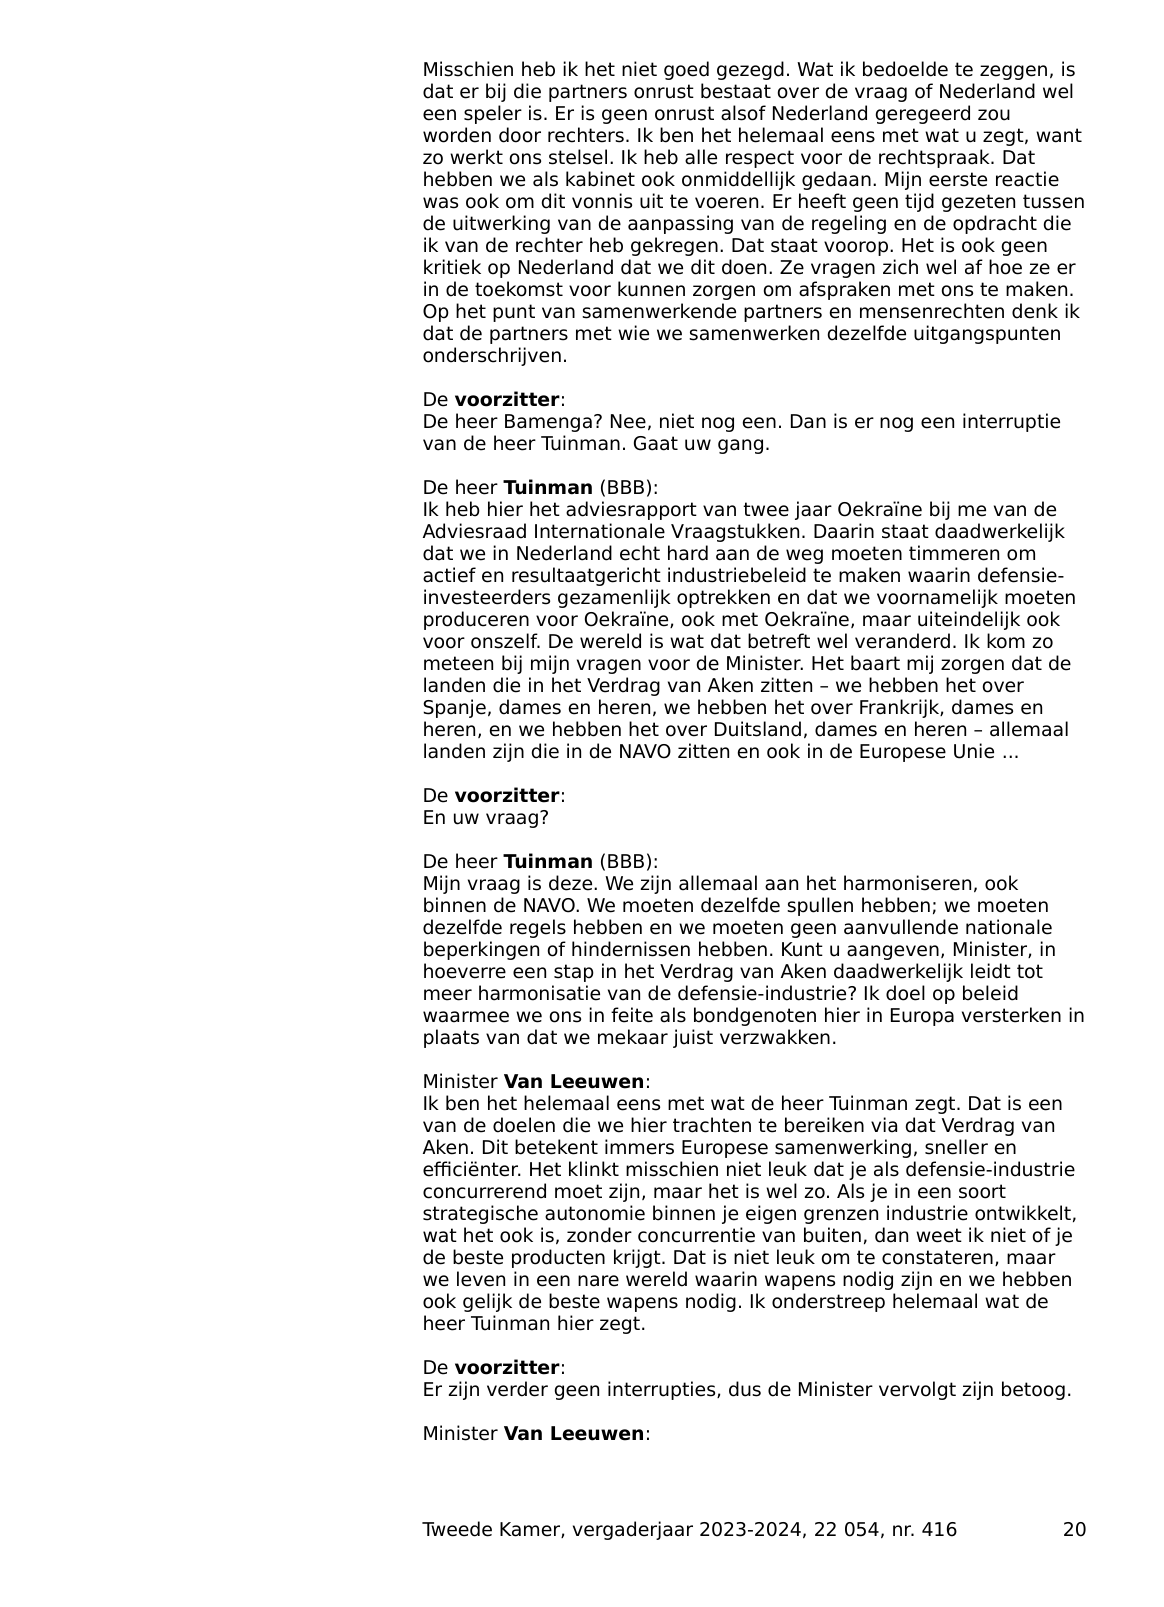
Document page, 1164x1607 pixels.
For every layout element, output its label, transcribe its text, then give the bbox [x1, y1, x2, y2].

text Misschien heb ik het niet goed gezegd. Wat ik bedoelde te zeggen, is dat er bij die partners onrust bestaat over de vraag of Nederland wel een speler is. Er is geen onrust alsof Nederland geregeerd zou worden door rechters. Ik ben het helemaal eens met wat u zegt, want zo werkt ons stelsel. Ik heb alle respect voor de rechtspraak. Dat hebben we als kabinet ook onmiddellijk gedaan. Mijn eerste reactie was ook om dit vonnis uit te voeren. Er heeft geen tijd gezeten tussen de uitwerking van de aanpassing van de regeling en de opdracht die ik van de rechter heb gekregen. Dat staat voorop. Het is ook geen kritiek op Nederland dat we dit doen. Ze vragen zich wel af hoe ze er in de toekomst voor kunnen zorgen om afspraken met ons te maken. Op het punt van samenwerkende partners en mensenrechten denk ik dat de partners met wie we samenwerken dezelfde uitgangspunten onderschrijven. [422, 59, 1087, 367]
text De heer Tuinman (BBB): [422, 477, 1087, 499]
text De voorzitter: [422, 785, 1087, 807]
text Ik heb hier het adviesrapport van twee jaar Oekraïne bij me van de Adviesraad Internationale Vraagstukken. Daarin staat daadwerkelijk dat we in Nederland echt hard aan de weg moeten timmeren om actief en resultaatgericht industriebeleid te maken waarin defensie-investeerders gezamenlijk optrekken en dat we voornamelijk moeten produceren voor Oekraïne, ook met Oekraïne, maar uiteindelijk ook voor onszelf. De wereld is wat dat betreft wel veranderd. Ik kom zo meteen bij mijn vragen voor de Minister. Het baart mij zorgen dat de landen die in het Verdrag van Aken zitten – we hebben het over Spanje, dames en heren, we hebben het over Frankrijk, dames en heren, en we hebben het over Duitsland, dames en heren – allemaal landen zijn die in de NAVO zitten en ook in de Europese Unie ... [422, 499, 1087, 763]
text Ik ben het helemaal eens met wat de heer Tuinman zegt. Dat is een van de doelen die we hier trachten te bereiken via dat Verdrag van Aken. Dit betekent immers Europese samenwerking, sneller en efficiënter. Het klinkt misschien niet leuk dat je als defensie-industrie concurrerend moet zijn, maar het is wel zo. Als je in een soort strategische autonomie binnen je eigen grenzen industrie ontwikkelt, wat het ook is, zonder concurrentie van buiten, dan weet ik niet of je de beste producten krijgt. Dat is niet leuk om te constateren, maar we leven in een nare wereld waarin wapens nodig zijn en we hebben ook gelijk de beste wapens nodig. Ik onderstreep helemaal wat de heer Tuinman hier zegt. [422, 1093, 1087, 1335]
text Minister Van Leeuwen: [422, 1423, 1087, 1445]
text Er zijn verder geen interrupties, dus de Minister vervolgt zijn betoog. [422, 1379, 1087, 1401]
text De heer Bamenga? Nee, niet nog een. Dan is er nog een interruptie van de heer Tuinman. Gaat uw gang. [422, 411, 1087, 455]
text De voorzitter: [422, 389, 1087, 411]
text De voorzitter: [422, 1357, 1087, 1379]
text Mijn vraag is deze. We zijn allemaal aan het harmoniseren, ook binnen de NAVO. We moeten dezelfde spullen hebben; we moeten dezelfde regels hebben en we moeten geen aanvullende nationale beperkingen of hindernissen hebben. Kunt u aangeven, Minister, in hoeverre een stap in het Verdrag van Aken daadwerkelijk leidt tot meer harmonisatie van de defensie-industrie? Ik doel op beleid waarmee we ons in feite als bondgenoten hier in Europa versterken in plaats van dat we mekaar juist verzwakken. [422, 873, 1087, 1049]
text En uw vraag? [422, 807, 1087, 829]
text De heer Tuinman (BBB): [422, 851, 1087, 873]
text Minister Van Leeuwen: [422, 1071, 1087, 1093]
